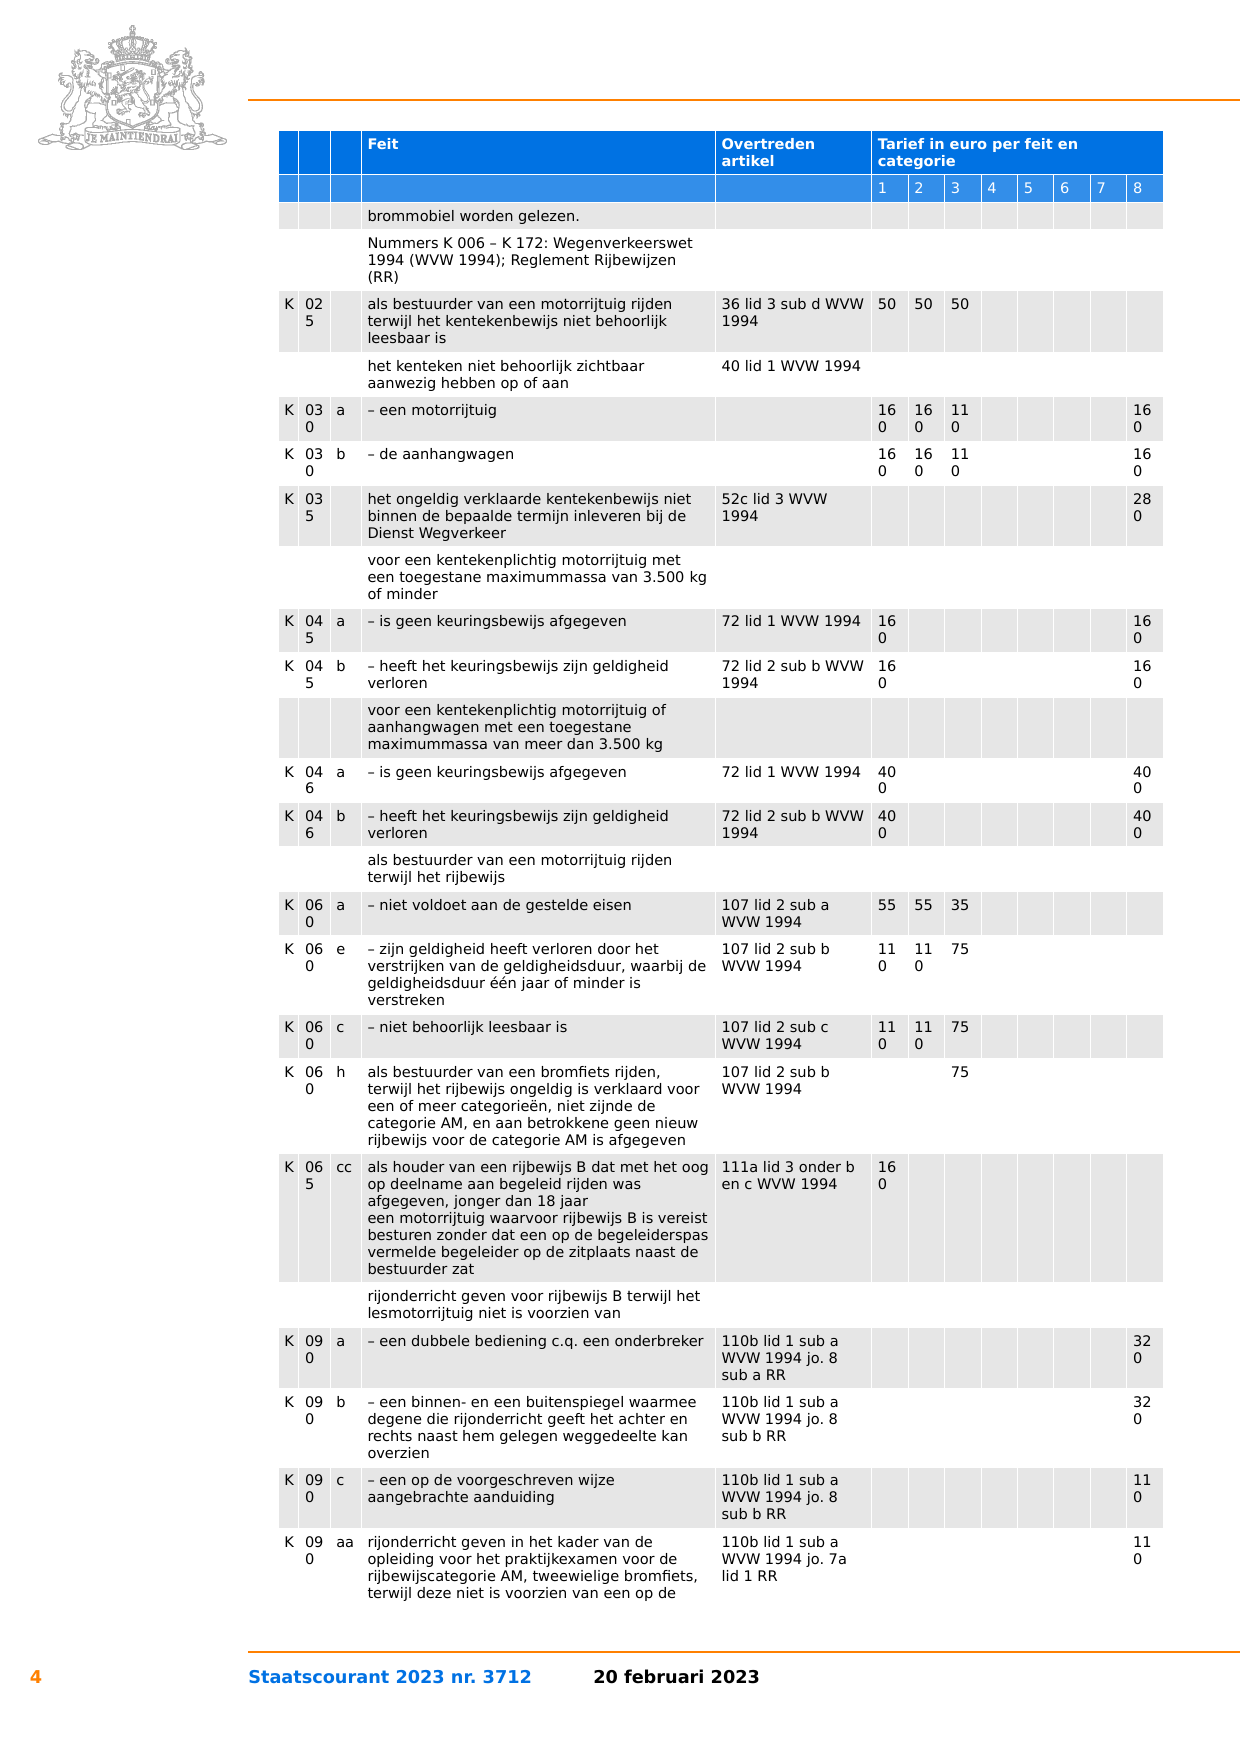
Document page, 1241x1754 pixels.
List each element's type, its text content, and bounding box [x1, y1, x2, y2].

table_cell [299, 175, 330, 202]
table_cell [872, 230, 908, 290]
table_cell [279, 203, 298, 229]
table_cell [331, 203, 361, 229]
table_cell c [331, 1468, 361, 1528]
table_cell [299, 353, 330, 396]
table_cell 40 lid 1 WVW 1994 [716, 353, 871, 396]
table_cell 110 [872, 936, 908, 1013]
table_cell 160 [1127, 653, 1163, 696]
table_cell 110b lid 1 sub a WVW 1994 jo. 8 sub a RR [716, 1328, 871, 1388]
table_cell [982, 353, 1017, 396]
table_cell a [331, 397, 361, 441]
table_cell 1 [872, 175, 908, 202]
table_cell [716, 175, 871, 202]
table_cell [716, 442, 871, 485]
table_cell [1091, 291, 1126, 352]
table_cell 75 [945, 1059, 981, 1153]
table_cell als bestuurder van een motorrijtuig rijden terwijl het rijbewijs [362, 848, 715, 891]
table_cell [1018, 230, 1053, 290]
table_cell 160 [872, 609, 908, 652]
table_cell [945, 547, 981, 608]
table_cell [945, 803, 981, 846]
table_cell 55 [872, 892, 908, 935]
table_cell – niet voldoet aan de gestelde eisen [362, 892, 715, 935]
table_cell [331, 291, 361, 352]
table_cell [945, 848, 981, 891]
table_cell 045 [299, 609, 330, 652]
table_cell h [331, 1059, 361, 1153]
table_cell 280 [1127, 486, 1163, 546]
table_cell 320 [1127, 1328, 1163, 1388]
table_cell [982, 1015, 1017, 1058]
table_cell 72 lid 1 WVW 1994 [716, 759, 871, 802]
table_cell [1018, 848, 1053, 891]
table_cell [982, 486, 1017, 546]
table_cell – een dubbele bediening c.q. een onderbreker [362, 1328, 715, 1388]
table_cell [1054, 486, 1090, 546]
table_cell [1091, 1015, 1126, 1058]
table_cell [1054, 936, 1090, 1013]
table_cell [982, 291, 1017, 352]
table_cell [279, 175, 298, 202]
table_cell [331, 547, 361, 608]
table_cell 107 lid 2 sub c WVW 1994 [716, 1015, 871, 1058]
table_cell [1054, 547, 1090, 608]
table_cell K [279, 1059, 298, 1153]
table_cell [1018, 1059, 1053, 1153]
table_cell [1018, 698, 1053, 758]
table_cell 045 [299, 653, 330, 696]
table_cell [331, 230, 361, 290]
table_cell – niet behoorlijk leesbaar is [362, 1015, 715, 1058]
table_cell [331, 848, 361, 891]
table_cell [909, 1059, 944, 1153]
table_cell [331, 486, 361, 546]
table_cell 110b lid 1 sub a WVW 1994 jo. 7a lid 1 RR [716, 1529, 871, 1606]
table_cell [909, 698, 944, 758]
table_cell 36 lid 3 sub d WVW 1994 [716, 291, 871, 352]
table_cell [716, 203, 871, 229]
table_cell K [279, 1468, 298, 1528]
table_cell [1018, 1468, 1053, 1528]
table_cell [1018, 1015, 1053, 1058]
table_cell [1127, 353, 1163, 396]
table_cell [945, 1328, 981, 1388]
table_cell 160 [909, 397, 944, 441]
table_cell [909, 803, 944, 846]
table_cell [1091, 759, 1126, 802]
table_cell als bestuurder van een motorrijtuig rijden terwijl het kentekenbewijs niet behoorlijk leesbaar is [362, 291, 715, 352]
table_cell [982, 653, 1017, 696]
table_cell [1018, 609, 1053, 652]
table_cell [1018, 892, 1053, 935]
table_cell [945, 759, 981, 802]
table_cell a [331, 759, 361, 802]
table_cell [872, 1059, 908, 1153]
table_cell 090 [299, 1468, 330, 1528]
table_cell [1054, 1389, 1090, 1467]
table_cell [982, 1389, 1017, 1467]
table_cell [1091, 486, 1126, 546]
table_cell [982, 892, 1017, 935]
table_cell [945, 1529, 981, 1606]
table_cell [716, 397, 871, 441]
table_cell – een op de voorgeschreven wijze aangebrachte aanduiding [362, 1468, 715, 1528]
table_cell [1091, 230, 1126, 290]
table_cell [909, 547, 944, 608]
table_cell [1018, 442, 1053, 485]
table_cell [1054, 203, 1090, 229]
table_cell [331, 698, 361, 758]
table_cell het ongeldig verklaarde kentekenbewijs niet binnen de bepaalde termijn inleveren bij de Dienst Wegverkeer [362, 486, 715, 546]
table_cell K [279, 486, 298, 546]
table_cell 110 [945, 442, 981, 485]
table_cell [945, 353, 981, 396]
table_header Feit [362, 131, 715, 174]
table_cell [872, 203, 908, 229]
table_cell [716, 547, 871, 608]
table_cell 5 [1018, 175, 1053, 202]
table_cell [1127, 291, 1163, 352]
table_cell 400 [1127, 803, 1163, 846]
table_cell [1091, 1154, 1126, 1282]
table_cell [331, 353, 361, 396]
table_cell 065 [299, 1154, 330, 1282]
table_cell [872, 486, 908, 546]
table_cell 060 [299, 1015, 330, 1058]
table_cell 160 [872, 1154, 908, 1282]
table_cell [1054, 1328, 1090, 1388]
table_cell [872, 698, 908, 758]
table_cell 090 [299, 1529, 330, 1606]
table_cell [909, 609, 944, 652]
table_cell [909, 1468, 944, 1528]
table_cell voor een kentekenplichtig motorrijtuig met een toegestane maximummassa van 3.500 kg of minder [362, 547, 715, 608]
table_cell – heeft het keuringsbewijs zijn geldigheid verloren [362, 803, 715, 846]
table_cell brommobiel worden gelezen. [362, 203, 715, 229]
table_cell Nummers K 006 – K 172: Wegenverkeerswet 1994 (WVW 1994); Reglement Rijbewijzen (RR) [362, 230, 715, 290]
table_cell [1127, 1284, 1163, 1327]
table_cell [331, 1284, 361, 1327]
table_cell [331, 175, 361, 202]
table_cell [1091, 848, 1126, 891]
table_cell [279, 547, 298, 608]
table_cell [982, 1154, 1017, 1282]
table_cell [1091, 442, 1126, 485]
table_cell K [279, 1328, 298, 1388]
table_cell [1127, 848, 1163, 891]
table_cell K [279, 1389, 298, 1467]
table_cell [872, 1389, 908, 1467]
table_cell [982, 759, 1017, 802]
table_cell 4 [982, 175, 1017, 202]
table_cell K [279, 397, 298, 441]
table_cell 320 [1127, 1389, 1163, 1467]
table_cell 35 [945, 892, 981, 935]
table_cell [299, 230, 330, 290]
table_cell [1018, 936, 1053, 1013]
table_cell [945, 486, 981, 546]
table_cell [1054, 230, 1090, 290]
table_cell 110b lid 1 sub a WVW 1994 jo. 8 sub b RR [716, 1468, 871, 1528]
table_cell b [331, 1389, 361, 1467]
table_cell [909, 230, 944, 290]
table_cell [982, 397, 1017, 441]
table_cell [872, 1529, 908, 1606]
table_cell 110 [872, 1015, 908, 1058]
table_cell [982, 609, 1017, 652]
table_cell [909, 1154, 944, 1282]
table_cell 72 lid 2 sub b WVW 1994 [716, 803, 871, 846]
table_cell [1091, 1328, 1126, 1388]
table_cell [279, 1284, 298, 1327]
table_cell [1091, 1529, 1126, 1606]
table_cell [909, 353, 944, 396]
table_cell [1091, 892, 1126, 935]
table_cell [1018, 203, 1053, 229]
table_cell [945, 653, 981, 696]
table_cell [982, 803, 1017, 846]
table_cell 111a lid 3 onder b en c WVW 1994 [716, 1154, 871, 1282]
table_cell K [279, 1015, 298, 1058]
table_cell [982, 547, 1017, 608]
table_cell 060 [299, 936, 330, 1013]
table_cell [945, 1284, 981, 1327]
table_cell 160 [872, 397, 908, 441]
table_cell 046 [299, 803, 330, 846]
table_cell [1091, 698, 1126, 758]
table_cell [1127, 547, 1163, 608]
table_cell [982, 936, 1017, 1013]
table_cell 110 [945, 397, 981, 441]
table_cell [1054, 803, 1090, 846]
table_cell [1127, 203, 1163, 229]
table_cell [299, 698, 330, 758]
table_cell K [279, 1154, 298, 1282]
table_cell 400 [872, 759, 908, 802]
table_cell [716, 698, 871, 758]
table_cell 72 lid 1 WVW 1994 [716, 609, 871, 652]
table_cell [982, 848, 1017, 891]
table_cell [716, 848, 871, 891]
table_cell [982, 1328, 1017, 1388]
table_cell 090 [299, 1328, 330, 1388]
table_cell [872, 1468, 908, 1528]
table_cell 060 [299, 1059, 330, 1153]
table_cell [1054, 1059, 1090, 1153]
table_cell 72 lid 2 sub b WVW 1994 [716, 653, 871, 696]
table_cell [1054, 397, 1090, 441]
table_cell [1091, 1284, 1126, 1327]
table_cell [1018, 1284, 1053, 1327]
table_cell [982, 1284, 1017, 1327]
table_cell [909, 1389, 944, 1467]
table_cell 110 [1127, 1529, 1163, 1606]
table_cell [1091, 803, 1126, 846]
table_cell 025 [299, 291, 330, 352]
table_cell 030 [299, 397, 330, 441]
table_cell 160 [1127, 609, 1163, 652]
table_cell e [331, 936, 361, 1013]
table_cell [1054, 759, 1090, 802]
table_cell [872, 547, 908, 608]
table_cell [982, 230, 1017, 290]
table_cell [1054, 1015, 1090, 1058]
table_cell K [279, 803, 298, 846]
table_cell [909, 759, 944, 802]
table_cell 400 [872, 803, 908, 846]
table_cell [945, 203, 981, 229]
table_cell [872, 848, 908, 891]
table_cell 6 [1054, 175, 1090, 202]
table_cell 107 lid 2 sub b WVW 1994 [716, 936, 871, 1013]
table_cell 52c lid 3 WVW 1994 [716, 486, 871, 546]
table_cell [909, 1328, 944, 1388]
table_cell rijonderricht geven in het kader van de opleiding voor het praktijkexamen voor de rijbewijscategorie AM, tweewielige bromfiets, terwijl deze niet is voorzien van een op de [362, 1529, 715, 1606]
table_cell [1054, 442, 1090, 485]
table_cell [1018, 547, 1053, 608]
table_cell [279, 698, 298, 758]
table_cell 7 [1091, 175, 1126, 202]
table_cell 160 [872, 442, 908, 485]
table_cell [1091, 1389, 1126, 1467]
table_cell [1091, 936, 1126, 1013]
table_cell als bestuurder van een bromfiets rijden, terwijl het rijbewijs ongeldig is verklaard voor een of meer categorieën, niet zijnde de categorie AM, en aan betrokkene geen nieuw rijbewijs voor de categorie AM is afgegeven [362, 1059, 715, 1153]
table_cell [1054, 609, 1090, 652]
table_cell [909, 653, 944, 696]
table_cell 046 [299, 759, 330, 802]
table_cell [1054, 1154, 1090, 1282]
table_cell [1018, 353, 1053, 396]
table_header [331, 131, 361, 174]
table_cell 060 [299, 892, 330, 935]
table_cell [1127, 936, 1163, 1013]
table_cell [279, 230, 298, 290]
table_cell [982, 1468, 1017, 1528]
table_cell K [279, 1529, 298, 1606]
table_cell [909, 203, 944, 229]
table_cell 160 [872, 653, 908, 696]
table_cell b [331, 653, 361, 696]
table_cell [1018, 759, 1053, 802]
table_cell [299, 547, 330, 608]
table_cell K [279, 291, 298, 352]
table_cell 107 lid 2 sub a WVW 1994 [716, 892, 871, 935]
table_cell 110b lid 1 sub a WVW 1994 jo. 8 sub b RR [716, 1389, 871, 1467]
table_cell aa [331, 1529, 361, 1606]
table_header [279, 131, 298, 174]
table_cell [945, 230, 981, 290]
table_cell het kenteken niet behoorlijk zichtbaar aanwezig hebben op of aan [362, 353, 715, 396]
table_cell a [331, 892, 361, 935]
table_cell [945, 698, 981, 758]
table_cell K [279, 936, 298, 1013]
table_cell [1018, 1154, 1053, 1282]
table_cell cc [331, 1154, 361, 1282]
table_cell 090 [299, 1389, 330, 1467]
table_cell [1018, 1389, 1053, 1467]
table_cell [945, 1154, 981, 1282]
table_cell [872, 353, 908, 396]
table_cell [909, 1529, 944, 1606]
table_cell [982, 442, 1017, 485]
table_cell [716, 1284, 871, 1327]
table_cell [1054, 698, 1090, 758]
table_cell [299, 848, 330, 891]
table_cell 75 [945, 1015, 981, 1058]
table_cell [1127, 892, 1163, 935]
table_cell [1018, 291, 1053, 352]
table_cell [872, 1284, 908, 1327]
table_cell [1018, 1529, 1053, 1606]
table_cell [1054, 1284, 1090, 1327]
table_cell – een motorrijtuig [362, 397, 715, 441]
table_cell [909, 848, 944, 891]
table_cell [299, 1284, 330, 1327]
table_cell 50 [909, 291, 944, 352]
table_cell – zijn geldigheid heeft verloren door het verstrijken van de geldigheidsduur, waarbij de geldigheidsduur één jaar of minder is verstreken [362, 936, 715, 1013]
table_cell K [279, 442, 298, 485]
table_cell 110 [909, 1015, 944, 1058]
table_cell [1054, 892, 1090, 935]
table_header Tarief in euro per feit en categorie [872, 131, 1163, 174]
table_cell 160 [909, 442, 944, 485]
table_cell – is geen keuringsbewijs afgegeven [362, 609, 715, 652]
table_cell [1054, 653, 1090, 696]
table_cell – de aanhangwagen [362, 442, 715, 485]
table_cell 030 [299, 442, 330, 485]
table_cell [1091, 353, 1126, 396]
table_cell [1091, 397, 1126, 441]
table_cell c [331, 1015, 361, 1058]
table_cell [1091, 203, 1126, 229]
table_cell [1091, 609, 1126, 652]
table_cell 035 [299, 486, 330, 546]
table_cell [1091, 547, 1126, 608]
table_cell K [279, 609, 298, 652]
table_cell [982, 203, 1017, 229]
table_cell [1054, 1529, 1090, 1606]
table_cell K [279, 759, 298, 802]
table_cell [1018, 653, 1053, 696]
table_cell K [279, 892, 298, 935]
table_cell 50 [872, 291, 908, 352]
table_cell [1054, 353, 1090, 396]
table_cell 110 [909, 936, 944, 1013]
table_cell [1054, 848, 1090, 891]
table_header Overtreden artikel [716, 131, 871, 174]
table_cell a [331, 1328, 361, 1388]
table_cell [1018, 1328, 1053, 1388]
table_cell – een binnen- en een buitenspiegel waarmee degene die rijonderricht geeft het achter en rechts naast hem gelegen weggedeelte kan overzien [362, 1389, 715, 1467]
picture [38, 25, 227, 150]
table_cell [1091, 1468, 1126, 1528]
table_cell K [279, 653, 298, 696]
table_cell [945, 609, 981, 652]
table_cell 110 [1127, 1468, 1163, 1528]
table_cell [982, 698, 1017, 758]
table_cell 160 [1127, 442, 1163, 485]
table_cell rijonderricht geven voor rijbewijs B terwijl het lesmotorrijtuig niet is voorzien van [362, 1284, 715, 1327]
table_cell [1018, 803, 1053, 846]
table_cell [716, 230, 871, 290]
table_cell [362, 175, 715, 202]
table_cell [982, 1529, 1017, 1606]
table_cell 107 lid 2 sub b WVW 1994 [716, 1059, 871, 1153]
table_cell [1054, 291, 1090, 352]
table_header [299, 131, 330, 174]
table_cell 3 [945, 175, 981, 202]
table_cell [982, 1059, 1017, 1153]
table_cell 400 [1127, 759, 1163, 802]
table_cell [1127, 1154, 1163, 1282]
table_cell [909, 1284, 944, 1327]
table_cell b [331, 803, 361, 846]
table_cell voor een kentekenplichtig motorrijtuig of aanhangwagen met een toegestane maximummassa van meer dan 3.500 kg [362, 698, 715, 758]
table_cell 8 [1127, 175, 1163, 202]
table_cell [945, 1389, 981, 1467]
table_cell [1091, 653, 1126, 696]
table_cell [299, 203, 330, 229]
table_cell [1127, 698, 1163, 758]
table_cell als houder van een rijbewijs B dat met het oog op deelname aan begeleid rijden was afgegeven, jonger dan 18 jaar een motorrijtuig waarvoor rijbewijs B is vereist besturen zonder dat een op de begeleiderspas vermelde begeleider op de zitplaats naast de bestuurder zat [362, 1154, 715, 1282]
table_cell a [331, 609, 361, 652]
table_cell 75 [945, 936, 981, 1013]
table_cell [1018, 486, 1053, 546]
table_cell [1127, 230, 1163, 290]
table_cell b [331, 442, 361, 485]
table_cell [279, 353, 298, 396]
table_cell [1018, 397, 1053, 441]
table_cell 160 [1127, 397, 1163, 441]
table_cell [1127, 1015, 1163, 1058]
table_cell – heeft het keuringsbewijs zijn geldigheid verloren [362, 653, 715, 696]
table_cell 55 [909, 892, 944, 935]
table_cell 50 [945, 291, 981, 352]
table_cell [1054, 1468, 1090, 1528]
table_cell – is geen keuringsbewijs afgegeven [362, 759, 715, 802]
table_cell [1091, 1059, 1126, 1153]
table_cell [279, 848, 298, 891]
table_cell [872, 1328, 908, 1388]
table_cell [945, 1468, 981, 1528]
table_cell [1127, 1059, 1163, 1153]
table_cell [909, 486, 944, 546]
table_cell 2 [909, 175, 944, 202]
